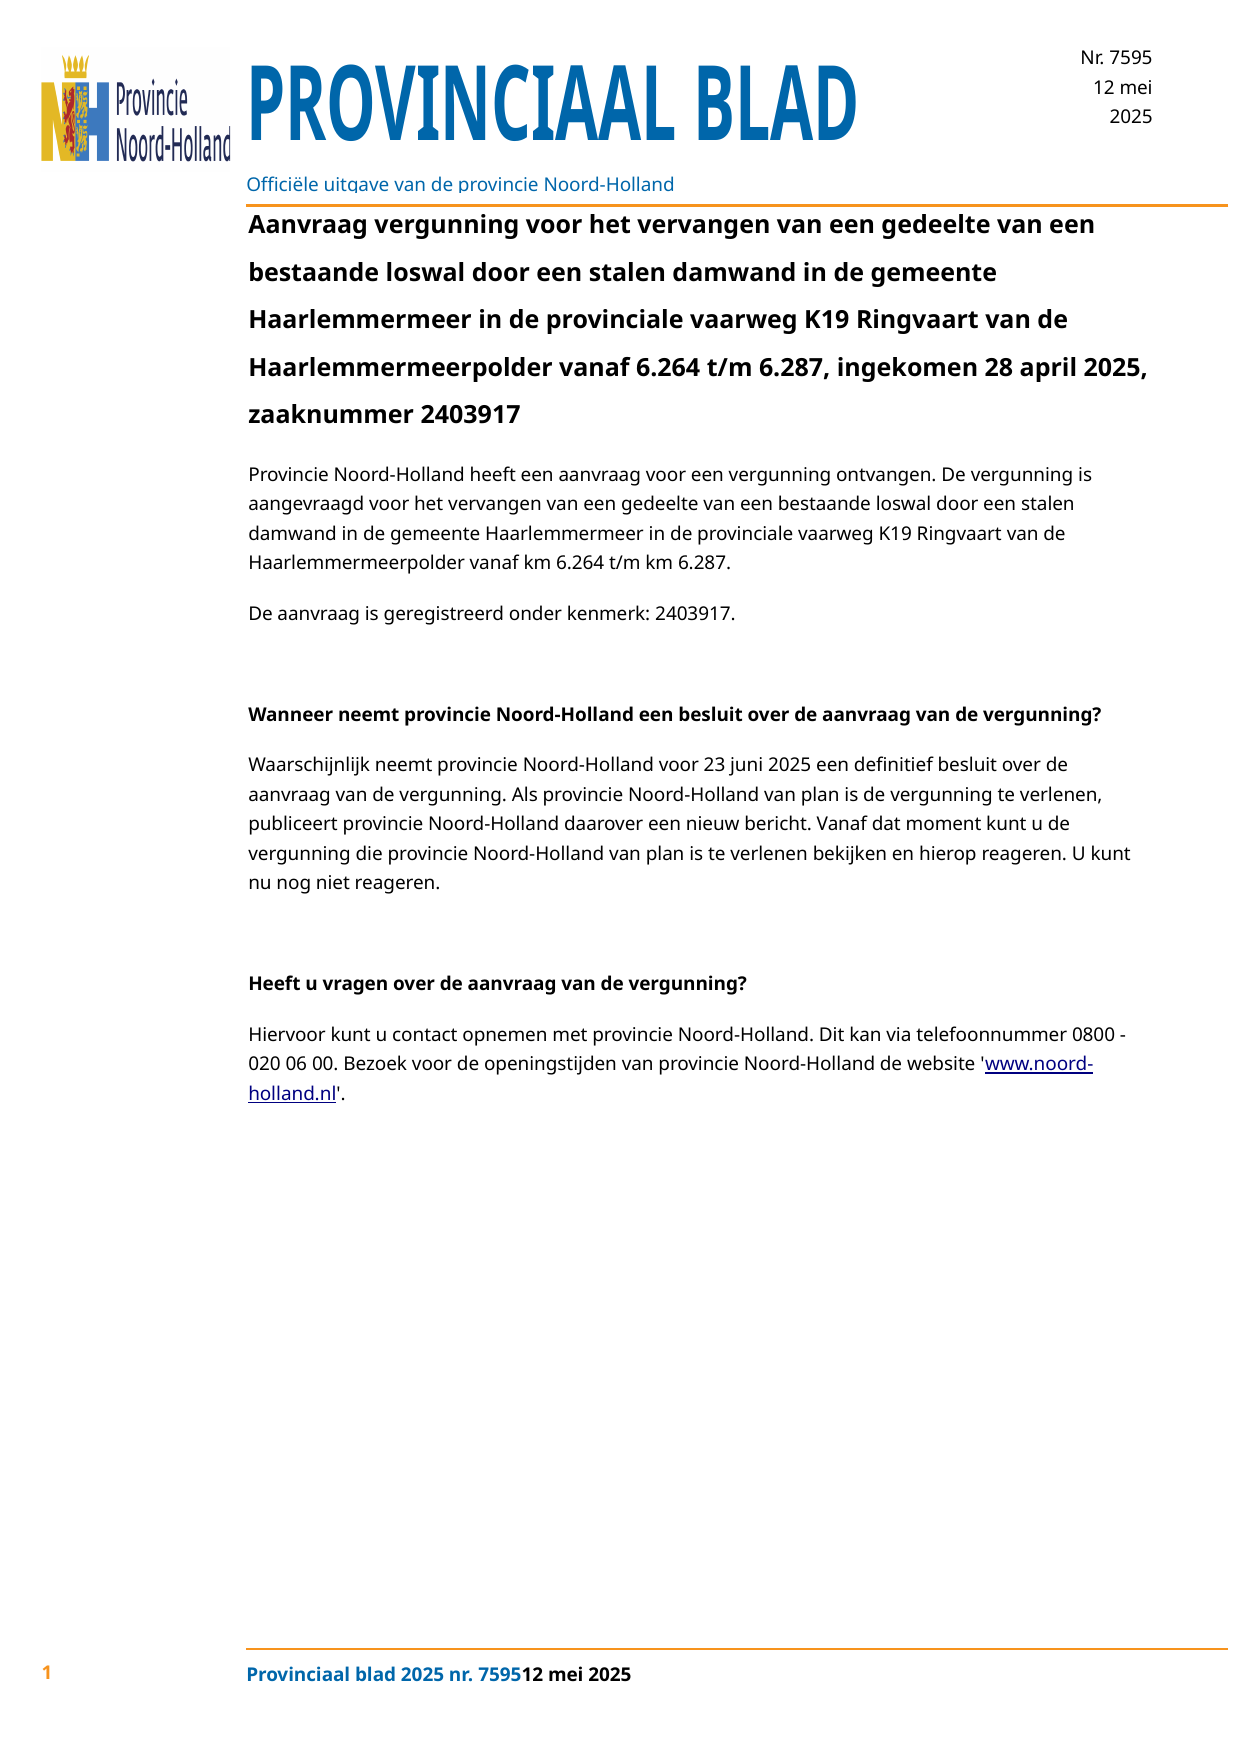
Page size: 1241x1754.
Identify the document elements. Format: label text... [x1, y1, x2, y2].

text Aanvraag vergunning voor het vervangen van een gedeelte van een bestaande loswal door een stalen damwand in de gemeente Haarlemmermeer in de provinciale vaarweg K19 Ringvaart van de Haarlemmermeerpolder vanaf 6.264 t/m 6.287, ingekomen 28 april 2025, zaaknummer 2403917 [248, 207, 1152, 431]
text Waarschijnlijk neemt provincie Noord-Holland voor 23 juni 2025 een definitief besluit over de aanvraag van de vergunning. Als provincie Noord-Holland van plan is de vergunning te verlenen, publiceert provincie Noord-Holland daarover een nieuw bericht. Vanaf dat moment kunt u de vergunning die provincie Noord-Holland van plan is te verlenen bekijken en hierop reageren. U kunt nu nog niet reageren. [248, 751, 1152, 895]
text Provincie Noord-Holland heeft een aanvraag voor een vergunning ontvangen. De vergunning is aangevraagd voor het vervangen van een gedeelte van een bestaande loswal door een stalen damwand in de gemeente Haarlemmermeer in de provinciale vaarweg K19 Ringvaart van de Haarlemmermeerpolder vanaf km 6.264 t/m km 6.287. [248, 461, 1152, 575]
text Heeft u vragen over de aanvraag van de vergunning? [248, 970, 1152, 996]
picture [41, 47, 231, 172]
text Hiervoor kunt u contact opnemen met provincie Noord-Holland. Dit kan via telefoonnummer 0800 - 020 06 00. Bezoek voor de openingstijden van provincie Noord-Holland de website 'www.noord-holland.nl'. [248, 1021, 1152, 1106]
text De aanvraag is geregistreerd onder kenmerk: 2403917. [248, 600, 1152, 626]
text Wanneer neemt provincie Noord-Holland een besluit over de aanvraag van de vergunning? [248, 701, 1152, 726]
